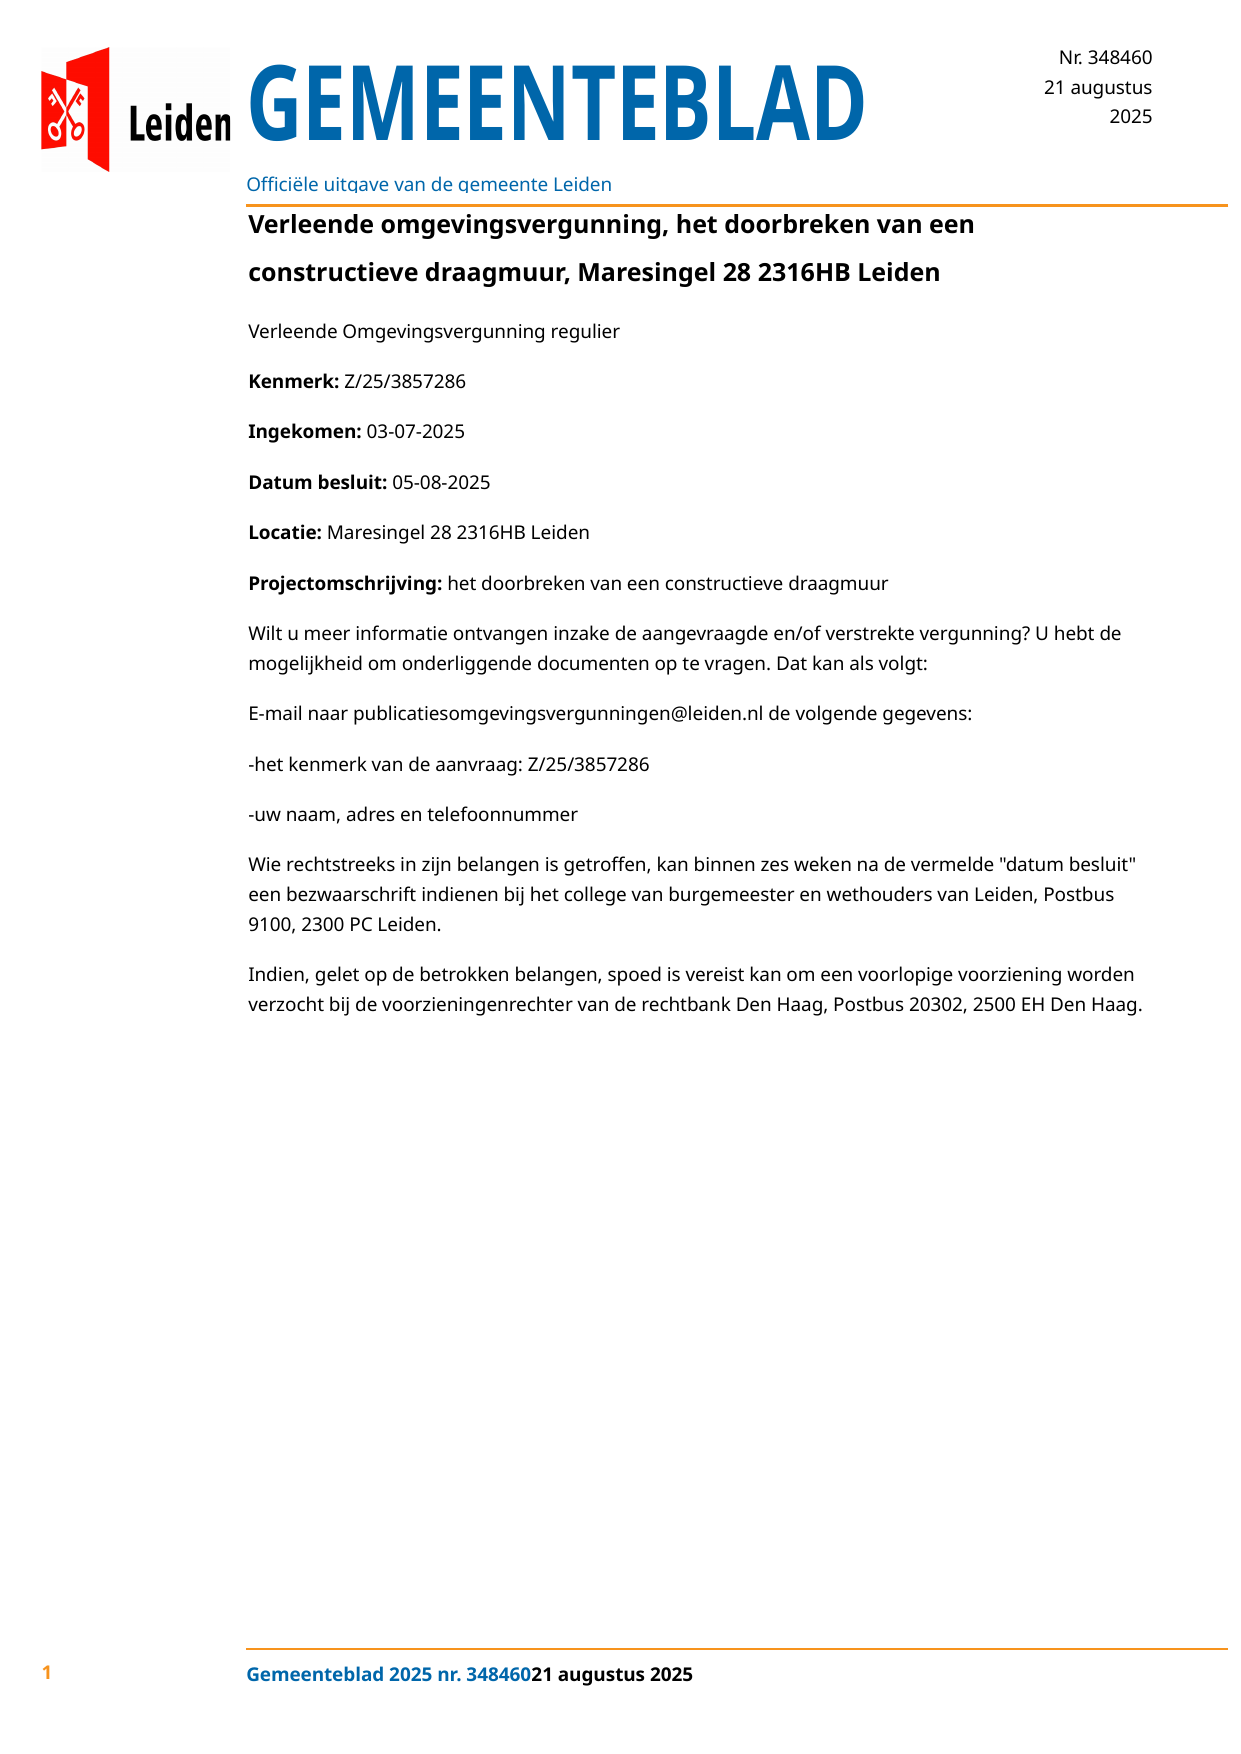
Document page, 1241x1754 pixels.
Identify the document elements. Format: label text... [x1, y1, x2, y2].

text Locatie: Maresingel 28 2316HB Leiden [248, 519, 1152, 545]
text Indien, gelet op de betrokken belangen, spoed is vereist kan om een voorlopige voorziening worden verzocht bij de voorzieningenrechter van de rechtbank Den Haag, Postbus 20302, 2500 EH Den Haag. [248, 961, 1152, 1017]
text Wilt u meer informatie ontvangen inzake de aangevraagde en/of verstrekte vergunning? U hebt de mogelijkheid om onderliggende documenten op te vragen. Dat kan als volgt: [248, 620, 1152, 676]
text -het kenmerk van de aanvraag: Z/25/3857286 [248, 751, 1152, 777]
text Datum besluit: 05-08-2025 [248, 469, 1152, 495]
picture [41, 47, 231, 172]
text Ingekomen: 03-07-2025 [248, 419, 1152, 444]
text Projectomschrijving: het doorbreken van een constructieve draagmuur [248, 570, 1152, 596]
text -uw naam, adres en telefoonnummer [248, 801, 1152, 827]
text Verleende omgevingsvergunning, het doorbreken van een constructieve draagmuur, Maresingel 28 2316HB Leiden [248, 207, 1152, 288]
text Wie rechtstreeks in zijn belangen is getroffen, kan binnen zes weken na de vermelde "datum besluit" een bezwaarschrift indienen bij het college van burgemeester en wethouders van Leiden, Postbus 9100, 2300 PC Leiden. [248, 852, 1152, 937]
text Kenmerk: Z/25/3857286 [248, 368, 1152, 394]
text Verleende Omgevingsvergunning regulier [248, 318, 1152, 344]
text E-mail naar publicatiesomgevingsvergunningen@leiden.nl de volgende gegevens: [248, 700, 1152, 726]
